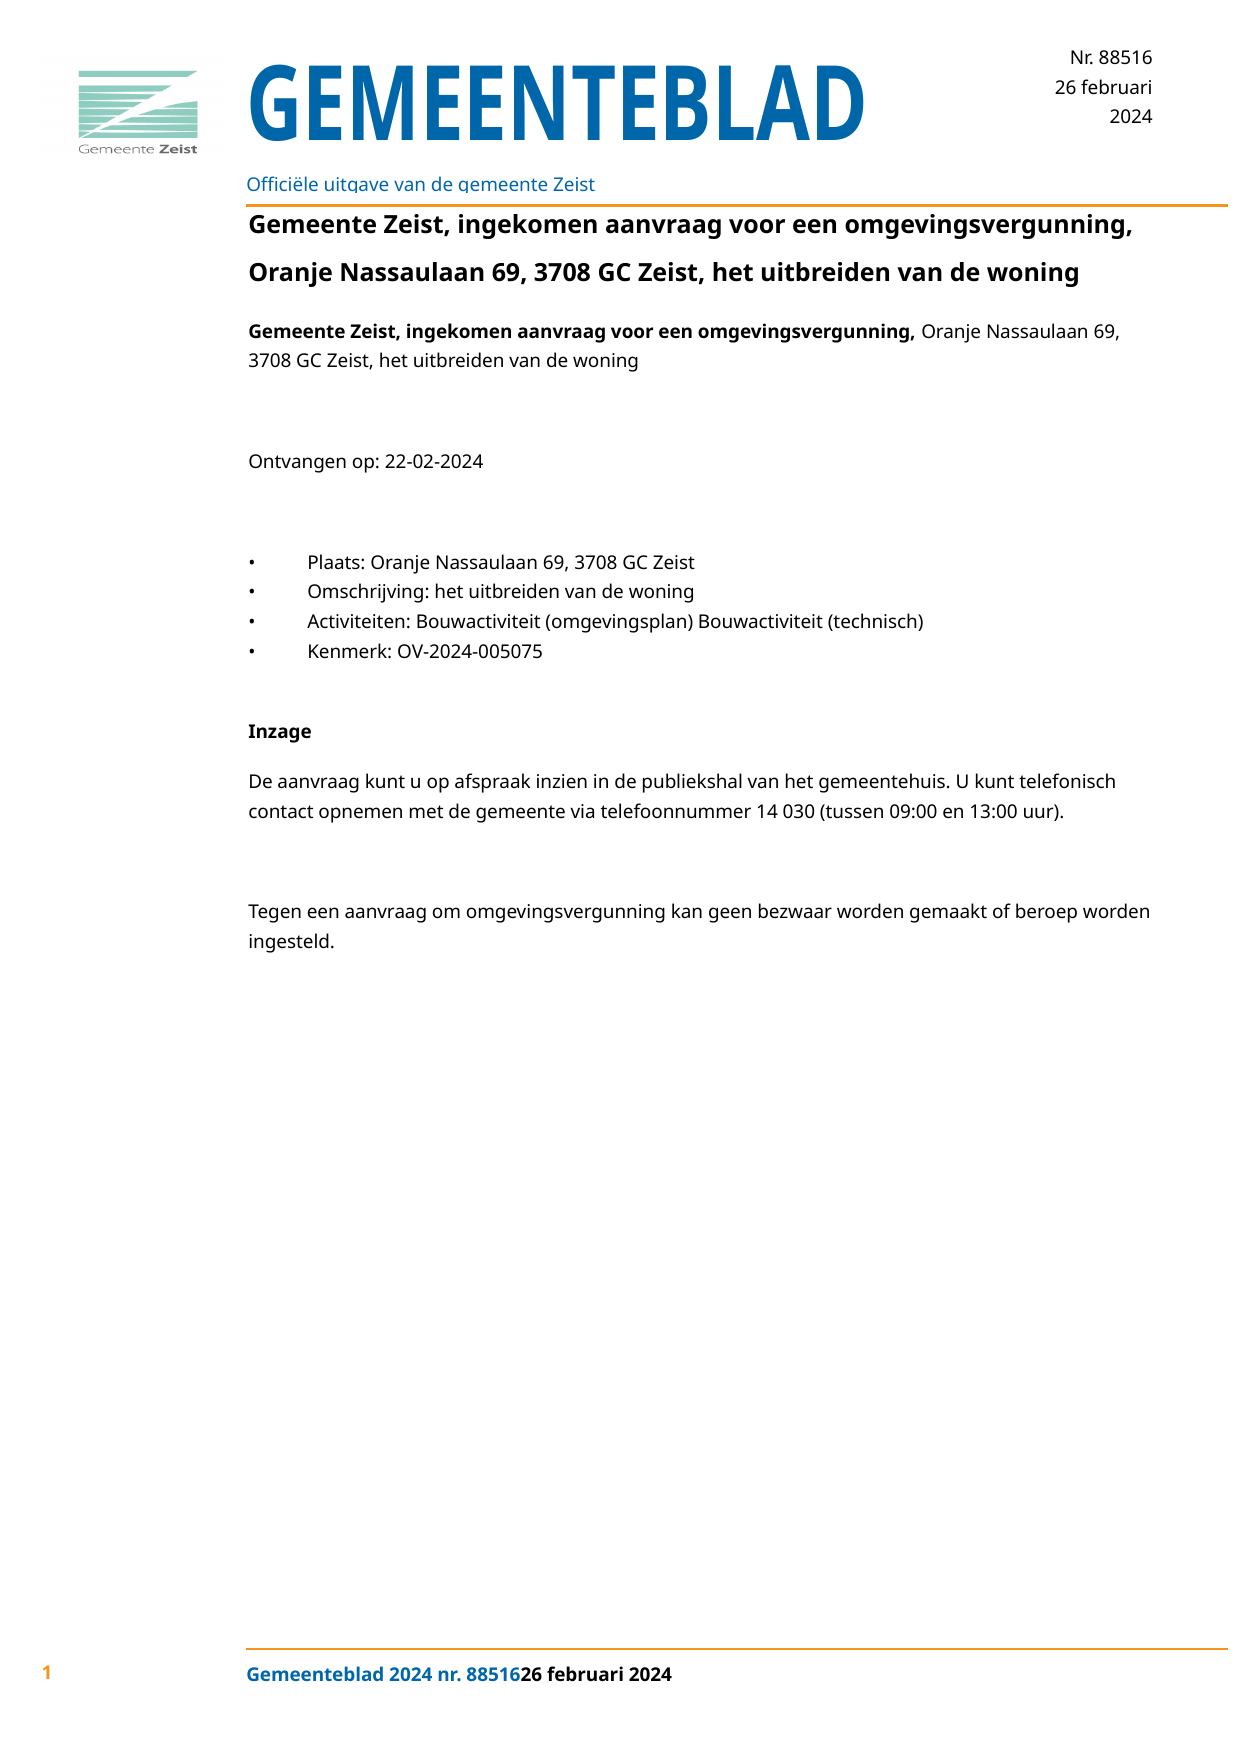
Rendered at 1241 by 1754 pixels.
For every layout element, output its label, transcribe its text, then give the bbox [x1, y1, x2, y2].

picture [41, 47, 231, 172]
text Tegen een aanvraag om omgevingsvergunning kan geen bezwaar worden gemaakt of beroep worden ingesteld. [248, 899, 1152, 954]
list Plaats: Oranje Nassaulaan 69, 3708 GC Zeist [248, 549, 1152, 575]
list Kenmerk: OV-2024-005075 [248, 638, 1152, 664]
list Omschrijving: het uitbreiden van de woning [248, 579, 1152, 604]
text De aanvraag kunt u op afspraak inzien in de publiekshal van het gemeentehuis. U kunt telefonisch contact opnemen met de gemeente via telefoonnummer 14 030 (tussen 09:00 en 13:00 uur). [248, 768, 1152, 824]
text Gemeente Zeist, ingekomen aanvraag voor een omgevingsvergunning, Oranje Nassaulaan 69, 3708 GC Zeist, het uitbreiden van de woning [248, 207, 1152, 288]
text Inzage [248, 718, 1152, 744]
list Activiteiten: Bouwactiviteit (omgevingsplan) Bouwactiviteit (technisch) [248, 608, 1152, 634]
text Ontvangen op: 22-02-2024 [248, 448, 1152, 474]
text Gemeente Zeist, ingekomen aanvraag voor een omgevingsvergunning, Oranje Nassaulaan 69, 3708 GC Zeist, het uitbreiden van de woning [248, 318, 1152, 373]
